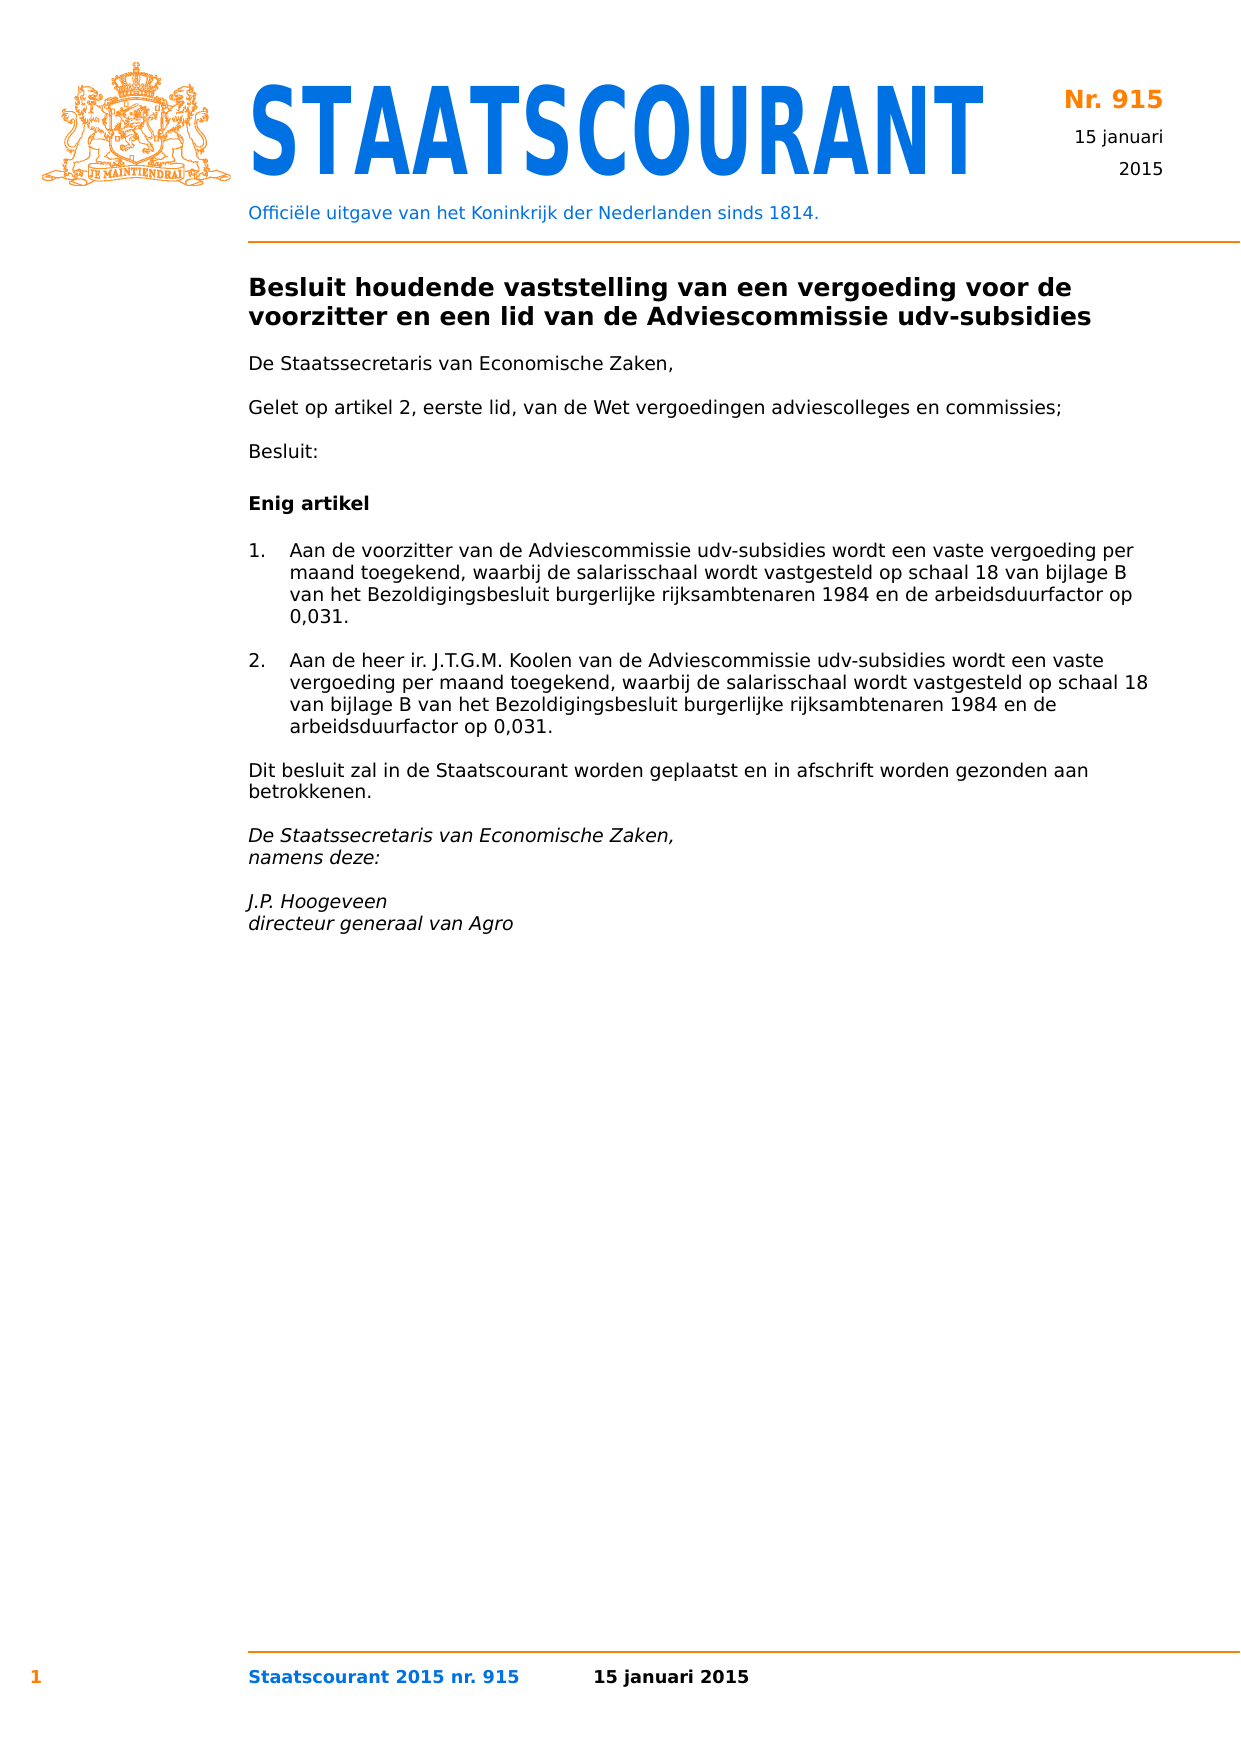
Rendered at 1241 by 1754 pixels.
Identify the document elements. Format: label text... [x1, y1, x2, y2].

text Gelet op artikel 2, eerste lid, van de Wet vergoedingen adviescolleges en commissies; [248, 397, 1163, 419]
text De Staatssecretaris van Economische Zaken, [248, 353, 1163, 375]
text De Staatssecretaris van Economische Zaken, namens deze: J.P. Hoogeveen directeur generaal van Agro [248, 825, 1163, 935]
text 2. Aan de heer ir. J.T.G.M. Koolen van de Adviescommissie udv-subsidies wordt een vaste vergoeding per maand toegekend, waarbij de salarisschaal wordt vastgesteld op schaal 18 van bijlage B van het Bezoldigingsbesluit burgerlijke rijksambtenaren 1984 en de arbeidsduurfactor op 0,031. [248, 650, 1163, 738]
table_header STAATSCOURANT [248, 62, 998, 203]
text 1. Aan de voorzitter van de Adviescommissie udv-subsidies wordt een vaste vergoeding per maand toegekend, waarbij de salarisschaal wordt vastgesteld op schaal 18 van bijlage B van het Bezoldigingsbesluit burgerlijke rijksambtenaren 1984 en de arbeidsduurfactor op 0,031. [248, 540, 1163, 628]
table_cell 2015 [998, 153, 1240, 203]
table_cell 15 januari [998, 121, 1240, 153]
text Dit besluit zal in de Staatscourant worden geplaatst en in afschrift worden gezonden aan betrokkenen. [248, 759, 1163, 803]
table_header [25, 62, 248, 241]
subtitle Enig artikel [248, 493, 1163, 515]
table_cell Officiële uitgave van het Koninkrijk der Nederlanden sinds 1814. [248, 203, 1240, 241]
subtitle Besluit houdende vaststelling van een vergoeding voor de voorzitter en een lid van de Adviescommissie udv-subsidies [248, 273, 1163, 331]
text Besluit: [248, 441, 1163, 463]
picture [41, 62, 231, 186]
table_header Nr. 915 [998, 62, 1240, 121]
